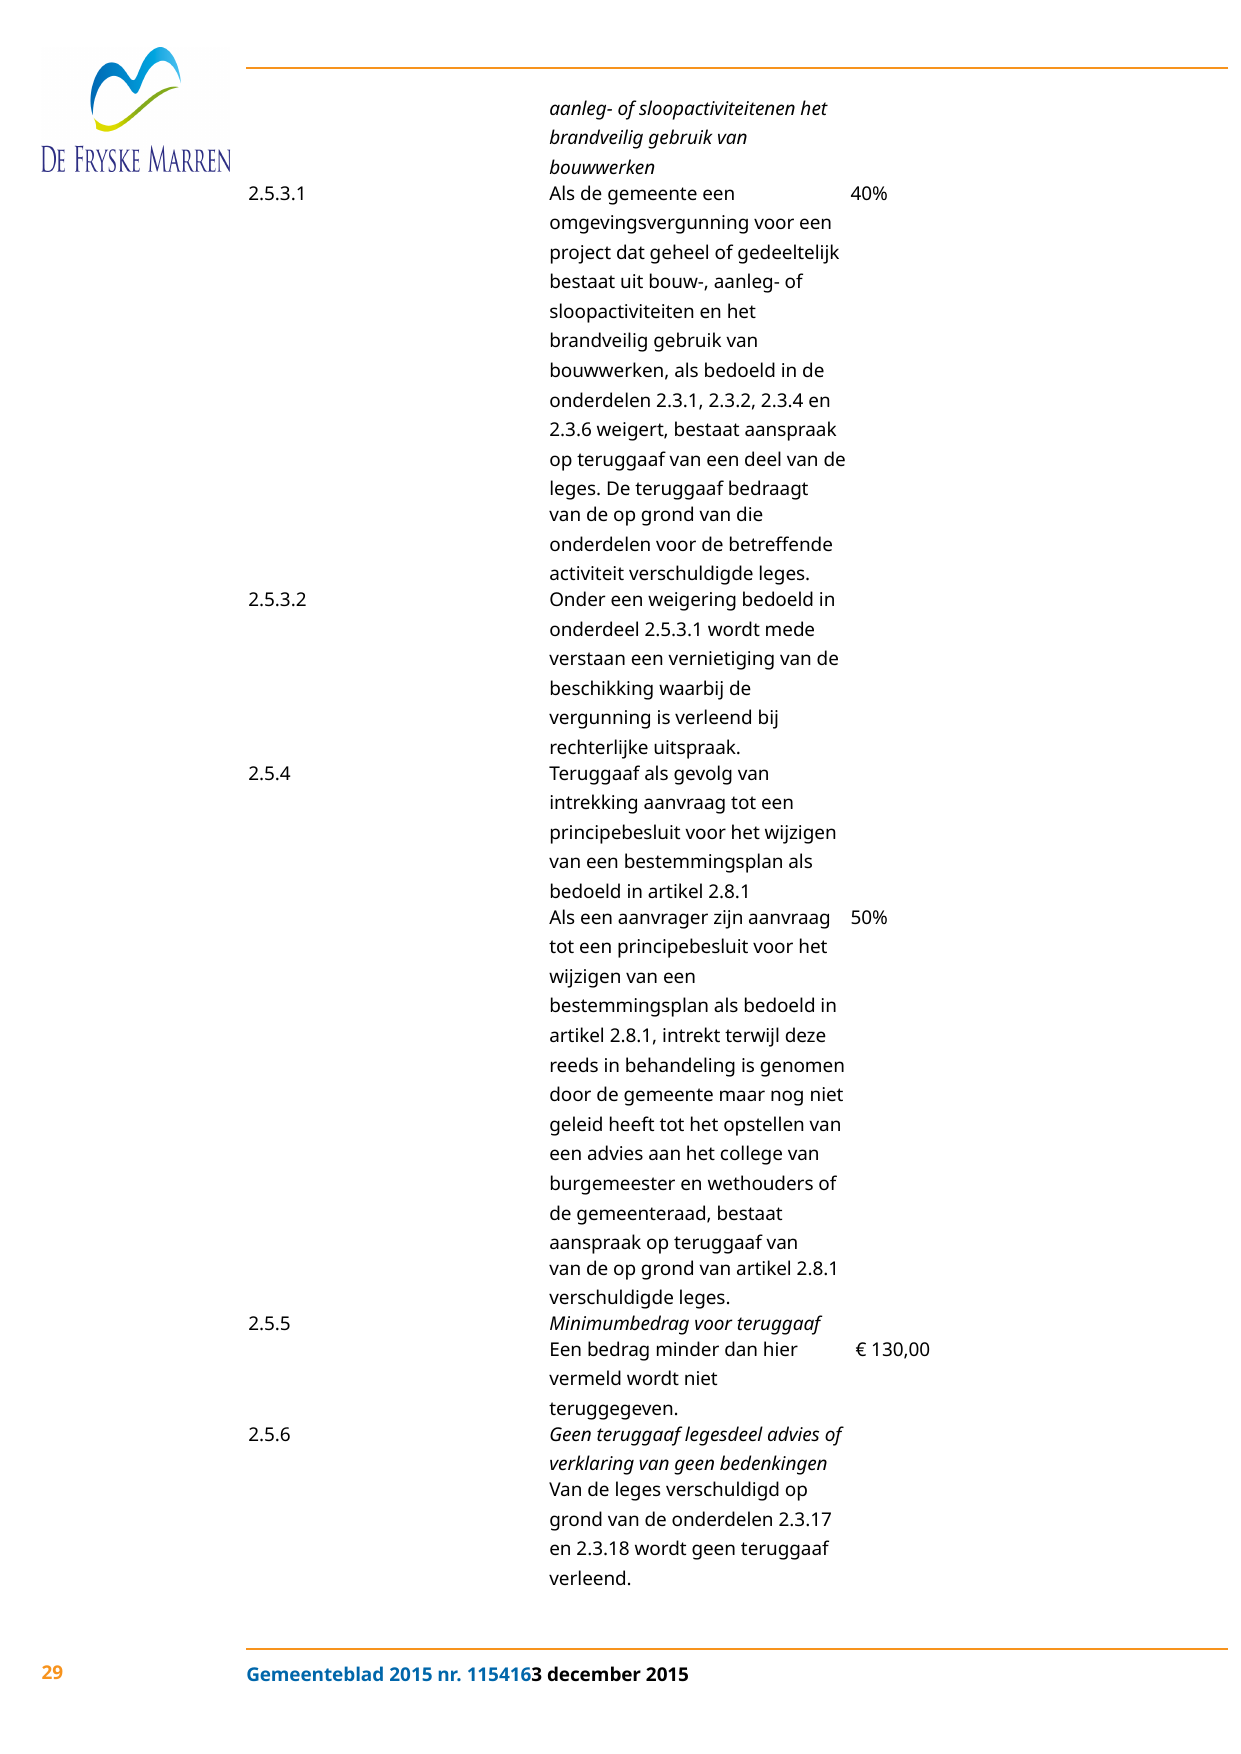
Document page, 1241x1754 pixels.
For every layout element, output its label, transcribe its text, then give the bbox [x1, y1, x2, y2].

table_cell 50% [850, 904, 1152, 1255]
table_cell [850, 1421, 1152, 1476]
table_cell [248, 501, 549, 586]
table_cell [248, 95, 549, 180]
table_cell van de op grond van artikel 2.8.1 verschuldigde leges. [549, 1255, 850, 1310]
table_cell Teruggaaf als gevolg van intrekking aanvraag tot een principebesluit voor het wijzigen van een bestemmingsplan als bedoeld in artikel 2.8.1 [549, 760, 850, 904]
table_cell 2.5.5 [248, 1310, 549, 1336]
table_cell [850, 586, 1152, 760]
table_cell Minimumbedrag voor teruggaaf [549, 1310, 850, 1336]
table_cell [248, 1476, 549, 1591]
table_cell [850, 501, 1152, 586]
table_cell Van de leges verschuldigd op grond van de onderdelen 2.3.17 en 2.3.18 wordt geen teruggaaf verleend. [549, 1476, 850, 1591]
table_cell [248, 904, 549, 1255]
table_cell Onder een weigering bedoeld in onderdeel 2.5.3.1 wordt mede verstaan een vernietiging van de beschikking waarbij de vergunning is verleend bij rechterlijke uitspraak. [549, 586, 850, 760]
table_cell [850, 95, 1152, 180]
table_cell Een bedrag minder dan hier vermeld wordt niet teruggegeven. [549, 1336, 850, 1421]
table_cell 2.5.3.1 [248, 180, 549, 501]
picture [41, 47, 231, 172]
table_cell 40% [850, 180, 1152, 501]
table_cell [850, 1310, 1152, 1336]
table_cell [850, 1476, 1152, 1591]
table_cell [850, 1255, 1152, 1310]
table_cell Geen teruggaaf legesdeel advies of verklaring van geen bedenkingen [549, 1421, 850, 1476]
table_cell Als de gemeente een omgevingsvergunning voor een project dat geheel of gedeeltelijk bestaat uit bouw-, aanleg- of sloopactiviteiten en het brandveilig gebruik van bouwwerken, als bedoeld in de onderdelen 2.3.1, 2.3.2, 2.3.4 en 2.3.6 weigert, bestaat aanspraak op teruggaaf van een deel van de leges. De teruggaaf bedraagt [549, 180, 850, 501]
table_cell Als een aanvrager zijn aanvraag tot een principebesluit voor het wijzigen van een bestemmingsplan als bedoeld in artikel 2.8.1, intrekt terwijl deze reeds in behandeling is genomen door de gemeente maar nog niet geleid heeft tot het opstellen van een advies aan het college van burgemeester en wethouders of de gemeenteraad, bestaat aanspraak op teruggaaf van [549, 904, 850, 1255]
table_cell [248, 1255, 549, 1310]
table_cell van de op grond van die onderdelen voor de betreffende activiteit verschuldigde leges. [549, 501, 850, 586]
table_cell [248, 1336, 549, 1421]
table_cell [850, 760, 1152, 904]
table_cell 2.5.6 [248, 1421, 549, 1476]
table_cell 2.5.3.2 [248, 586, 549, 760]
table_cell 2.5.4 [248, 760, 549, 904]
table_cell € 130,00 [850, 1336, 1152, 1421]
table_cell aanleg- of sloopactiviteitenen het brandveilig gebruik van bouwwerken [549, 95, 850, 180]
